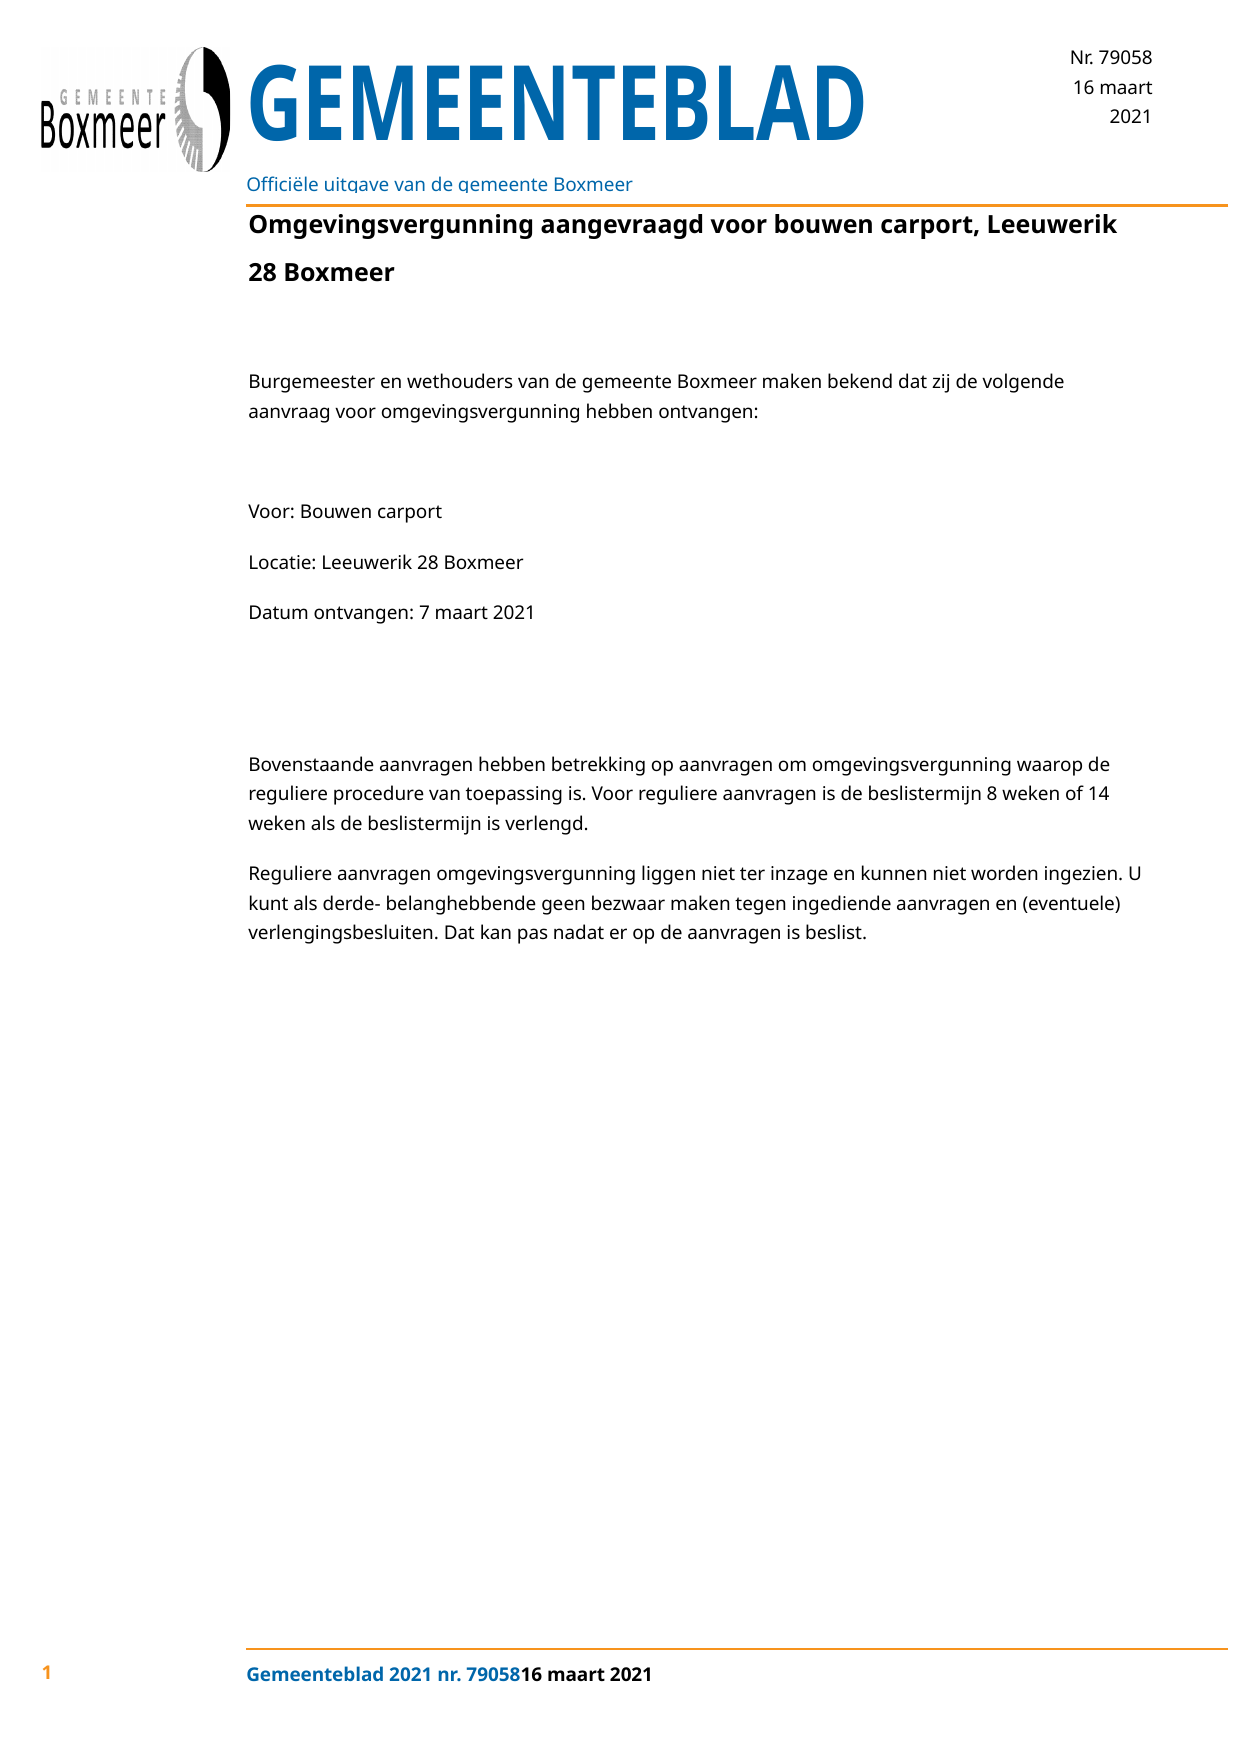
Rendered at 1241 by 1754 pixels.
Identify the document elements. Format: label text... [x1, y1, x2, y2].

picture [41, 47, 231, 172]
text Voor: Bouwen carport [248, 499, 1152, 524]
text Bovenstaande aanvragen hebben betrekking op aanvragen om omgevingsvergunning waarop de reguliere procedure van toepassing is. Voor reguliere aanvragen is de beslistermijn 8 weken of 14 weken als de beslistermijn is verlengd. [248, 751, 1152, 836]
text Locatie: Leeuwerik 28 Boxmeer [248, 549, 1152, 575]
text Burgemeester en wethouders van de gemeente Boxmeer maken bekend dat zij de volgende aanvraag voor omgevingsvergunning hebben ontvangen: [248, 368, 1152, 424]
text Omgevingsvergunning aangevraagd voor bouwen carport, Leeuwerik 28 Boxmeer [248, 207, 1152, 288]
text Reguliere aanvragen omgevingsvergunning liggen niet ter inzage en kunnen niet worden ingezien. U kunt als derde- belanghebbende geen bezwaar maken tegen ingediende aanvragen en (eventuele) verlengingsbesluiten. Dat kan pas nadat er op de aanvragen is beslist. [248, 860, 1152, 945]
text Datum ontvangen: 7 maart 2021 [248, 599, 1152, 625]
